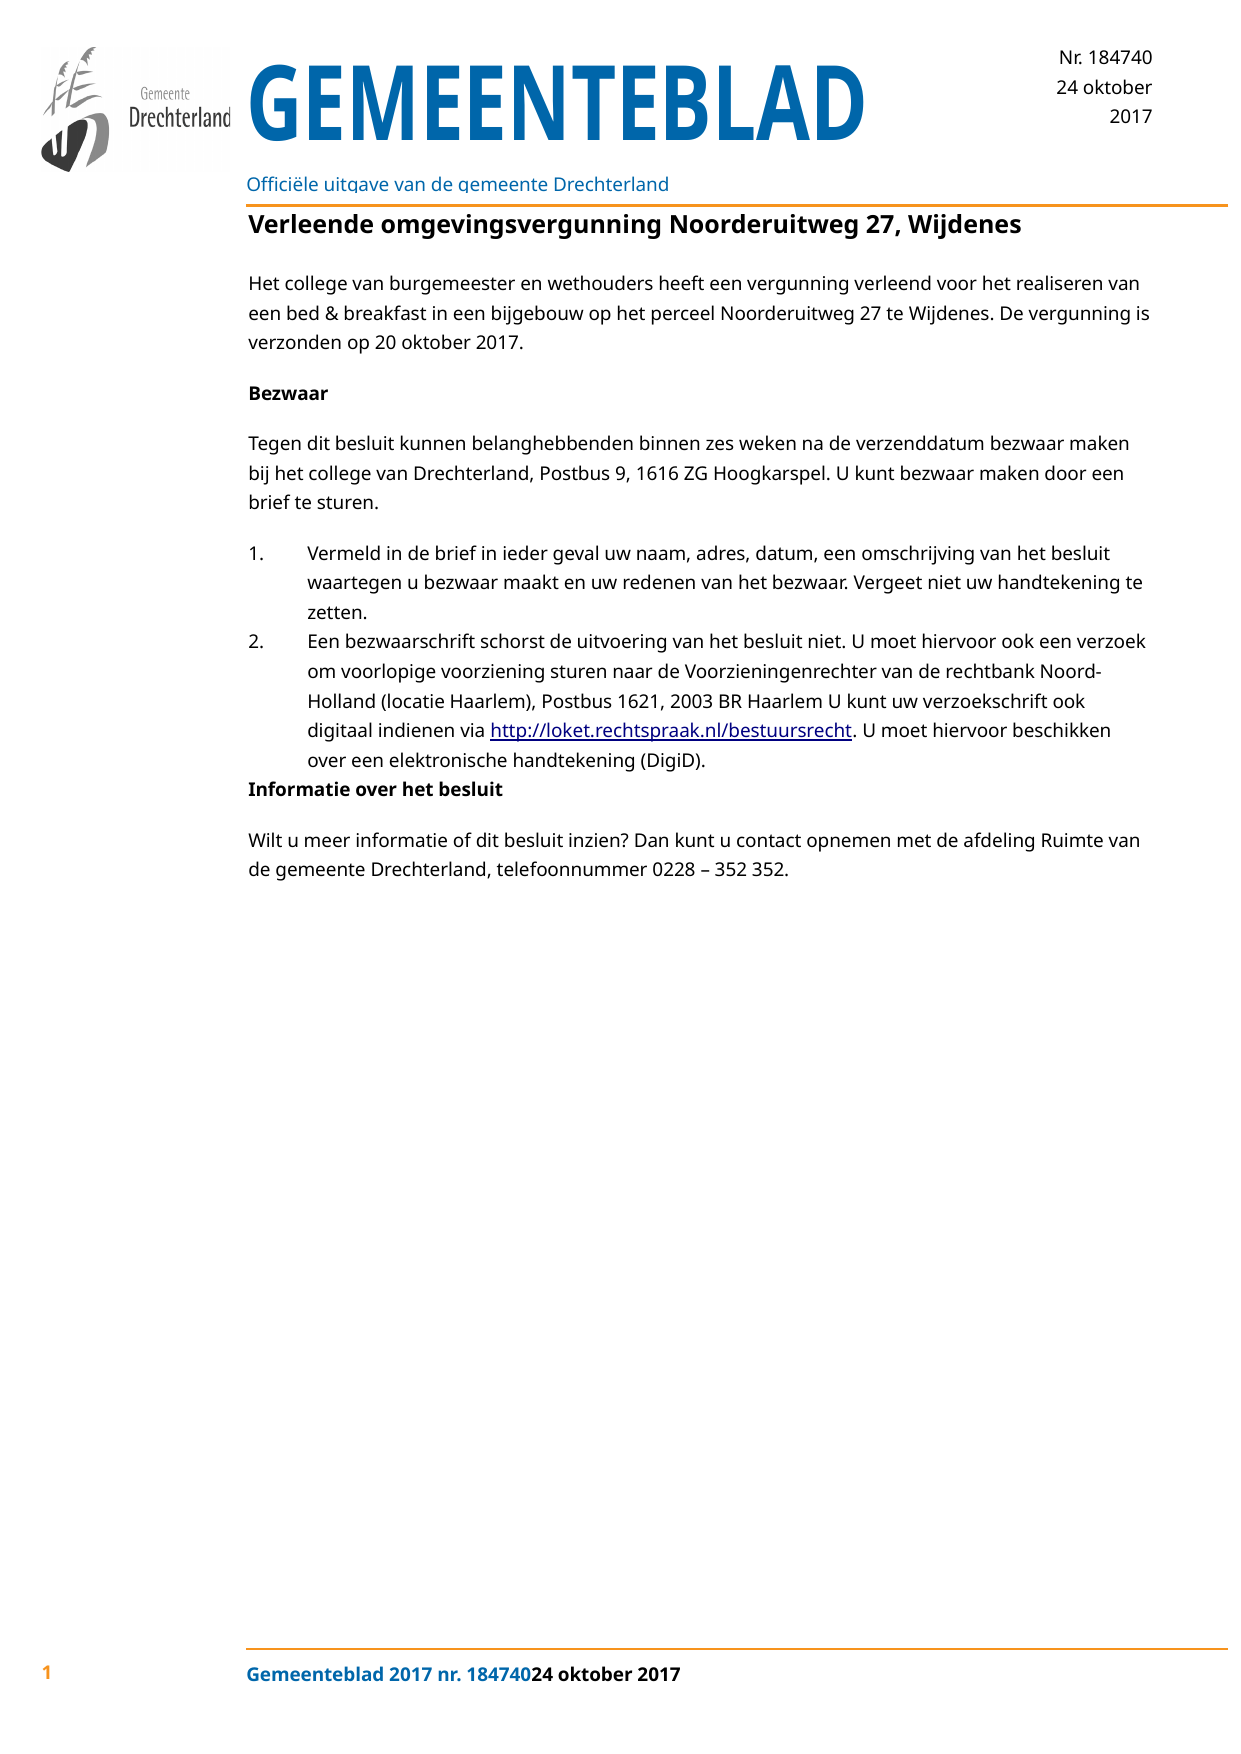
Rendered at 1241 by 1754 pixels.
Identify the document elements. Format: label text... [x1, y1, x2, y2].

text Tegen dit besluit kunnen belanghebbenden binnen zes weken na de verzenddatum bezwaar maken bij het college van Drechterland, Postbus 9, 1616 ZG Hoogkarspel. U kunt bezwaar maken door een brief te sturen. [248, 430, 1152, 515]
list Vermeld in de brief in ieder geval uw naam, adres, datum, een omschrijving van het besluit waartegen u bezwaar maakt en uw redenen van het bezwaar. Vergeet niet uw handtekening te zetten. [248, 540, 1152, 625]
list Een bezwaarschrift schorst de uitvoering van het besluit niet. U moet hiervoor ook een verzoek om voorlopige voorziening sturen naar de Voorzieningenrechter van de rechtbank Noord-Holland (locatie Haarlem), Postbus 1621, 2003 BR Haarlem U kunt uw verzoekschrift ook digitaal indienen via http://loket.rechtspraak.nl/bestuursrecht. U moet hiervoor beschikken over een elektronische handtekening (DigiD). [248, 629, 1152, 773]
text Bezwaar [248, 380, 1152, 406]
picture [41, 47, 231, 172]
text Informatie over het besluit [248, 777, 1152, 802]
text Het college van burgemeester en wethouders heeft een vergunning verleend voor het realiseren van een bed & breakfast in een bijgebouw op het perceel Noorderuitweg 27 te Wijdenes. De vergunning is verzonden op 20 oktober 2017. [248, 270, 1152, 355]
text Verleende omgevingsvergunning Noorderuitweg 27, Wijdenes [248, 207, 1152, 241]
text Wilt u meer informatie of dit besluit inzien? Dan kunt u contact opnemen met de afdeling Ruimte van de gemeente Drechterland, telefoonnummer 0228 – 352 352. [248, 827, 1152, 882]
